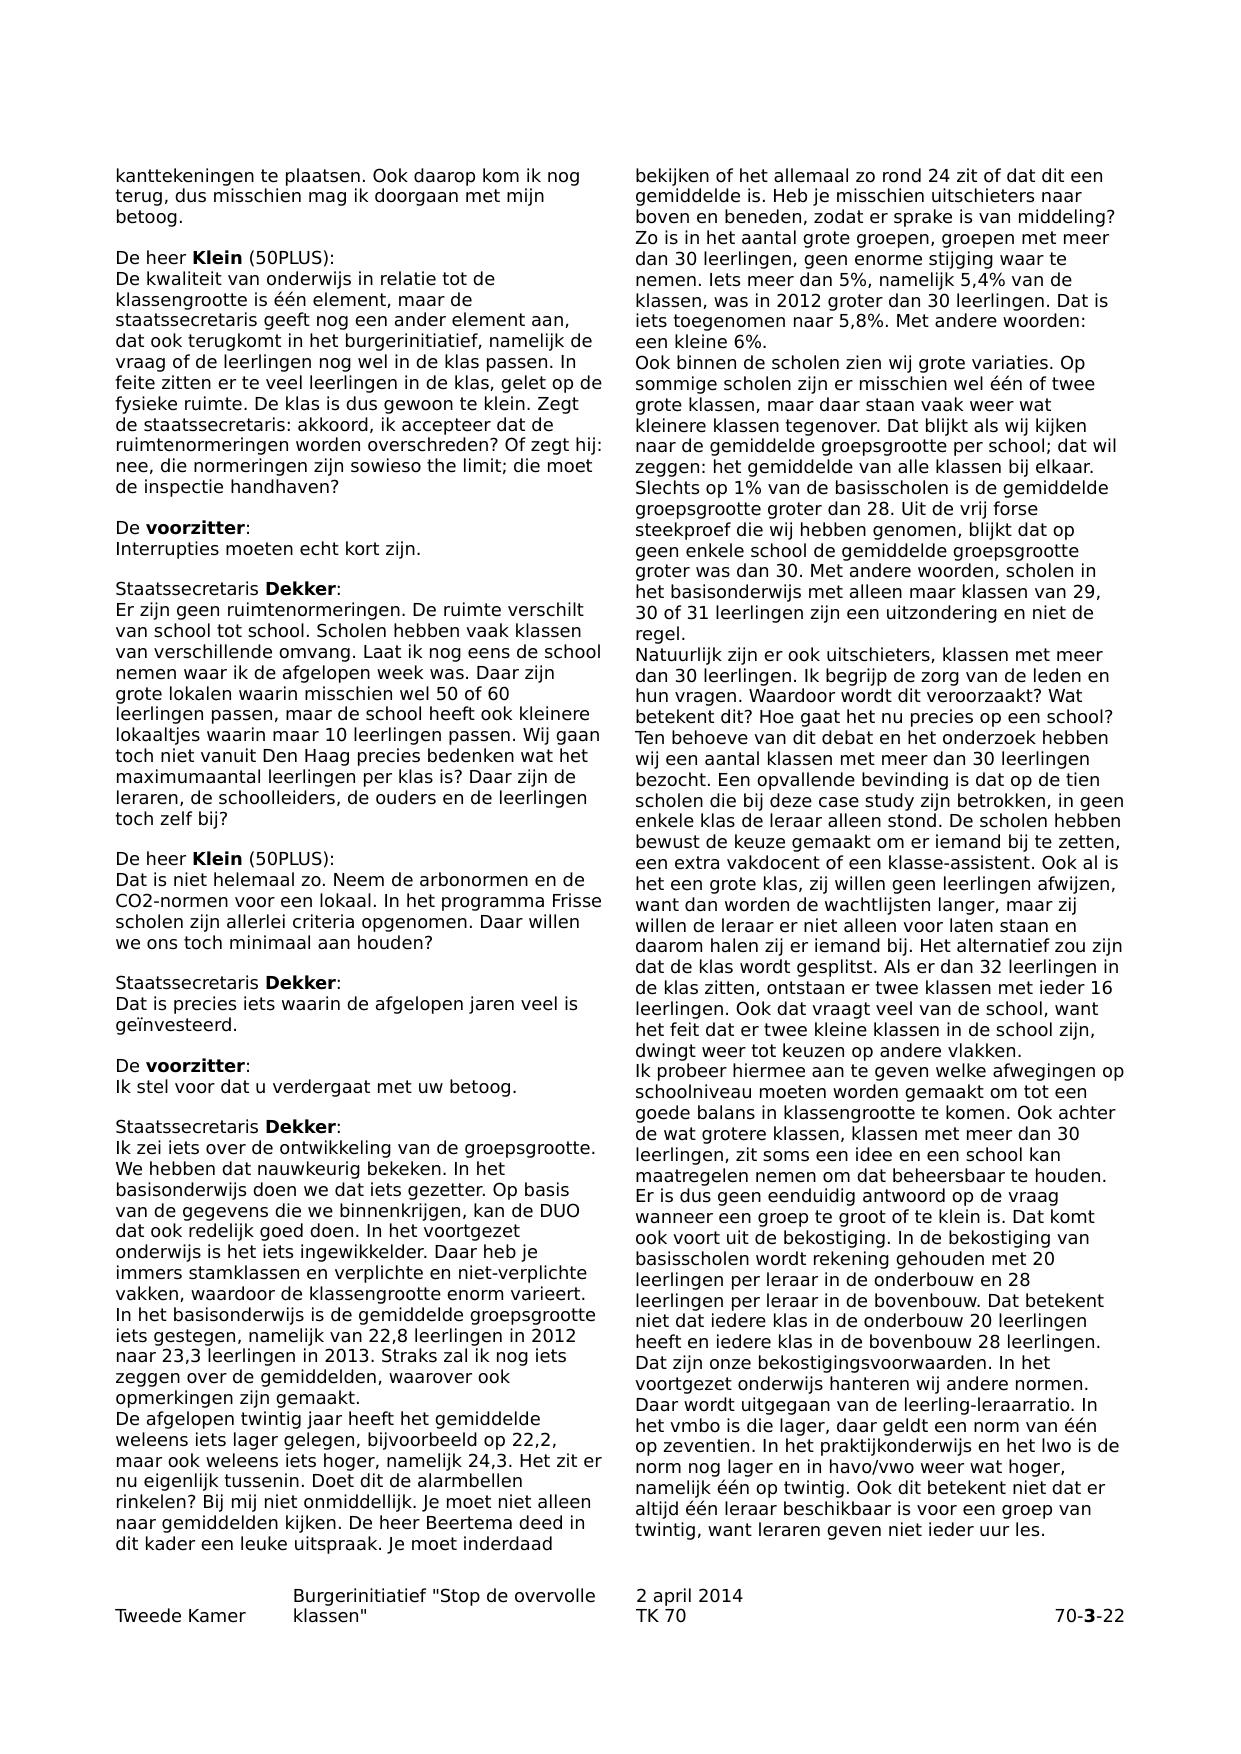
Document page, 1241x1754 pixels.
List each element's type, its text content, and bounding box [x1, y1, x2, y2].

text Staatssecretaris Dekker: [115, 579, 605, 600]
text De afgelopen twintig jaar heeft het gemiddelde weleens iets lager gelegen, bijvoorbeeld op 22,2, maar ook weleens iets hoger, namelijk 24,3. Het zit er nu eigenlijk tussenin. Doet dit de alarmbellen rinkelen? Bij mij niet onmiddellijk. Je moet niet alleen naar gemiddelden kijken. De heer Beertema deed in dit kader een leuke uitspraak. Je moet inderdaad [115, 1409, 605, 1554]
text kanttekeningen te plaatsen. Ook daarop kom ik nog terug, dus misschien mag ik doorgaan met mijn betoog. [115, 165, 605, 228]
text De kwaliteit van onderwijs in relatie tot de klassengrootte is één element, maar de staatssecretaris geeft nog een ander element aan, dat ook terugkomt in het burgerinitiatief, namelijk de vraag of de leerlingen nog wel in de klas passen. In feite zitten er te veel leerlingen in de klas, gelet op de fysieke ruimte. De klas is dus gewoon te klein. Zegt de staatssecretaris: akkoord, ik accepteer dat de ruimtenormeringen worden overschreden? Of zegt hij: nee, die normeringen zijn sowieso the limit; die moet de inspectie handhaven? [115, 268, 605, 498]
text Ik stel voor dat u verdergaat met uw betoog. [115, 1076, 605, 1097]
text Natuurlijk zijn er ook uitschieters, klassen met meer dan 30 leerlingen. Ik begrijp de zorg van de leden en hun vragen. Waardoor wordt dit veroorzaakt? Wat betekent dit? Hoe gaat het nu precies op een school? Ten behoeve van dit debat en het onderzoek hebben wij een aantal klassen met meer dan 30 leerlingen bezocht. Een opvallende bevinding is dat op de tien scholen die bij deze case study zijn betrokken, in geen enkele klas de leraar alleen stond. De scholen hebben bewust de keuze gemaakt om er iemand bij te zetten, een extra vakdocent of een klasse-assistent. Ook al is het een grote klas, zij willen geen leerlingen afwijzen, want dan worden de wachtlijsten langer, maar zij willen de leraar er niet alleen voor laten staan en daarom halen zij er iemand bij. Het alternatief zou zijn dat de klas wordt gesplitst. Als er dan 32 leerlingen in de klas zitten, ontstaan er twee klassen met ieder 16 leerlingen. Ook dat vraagt veel van de school, want het feit dat er twee kleine klassen in de school zijn, dwingt weer tot keuzen op andere vlakken. [635, 644, 1125, 1061]
text Dat is precies iets waarin de afgelopen jaren veel is geïnvesteerd. [115, 994, 605, 1036]
text Er zijn geen ruimtenormeringen. De ruimte verschilt van school tot school. Scholen hebben vaak klassen van verschillende omvang. Laat ik nog eens de school nemen waar ik de afgelopen week was. Daar zijn grote lokalen waarin misschien wel 50 of 60 leerlingen passen, maar de school heeft ook kleinere lokaaltjes waarin maar 10 leerlingen passen. Wij gaan toch niet vanuit Den Haag precies bedenken wat het maximumaantal leerlingen per klas is? Daar zijn de leraren, de schoolleiders, de ouders en de leerlingen toch zelf bij? [115, 600, 605, 829]
text Ik zei iets over de ontwikkeling van de groepsgrootte. We hebben dat nauwkeurig bekeken. In het basisonderwijs doen we dat iets gezetter. Op basis van de gegevens die we binnenkrijgen, kan de DUO dat ook redelijk goed doen. In het voortgezet onderwijs is het iets ingewikkelder. Daar heb je immers stamklassen en verplichte en niet-verplichte vakken, waardoor de klassengrootte enorm varieert. In het basisonderwijs is de gemiddelde groepsgrootte iets gestegen, namelijk van 22,8 leerlingen in 2012 naar 23,3 leerlingen in 2013. Straks zal ik nog iets zeggen over de gemiddelden, waarover ook opmerkingen zijn gemaakt. [115, 1138, 605, 1409]
text De heer Klein (50PLUS): [115, 849, 605, 870]
text De voorzitter: [115, 1056, 605, 1076]
text Interrupties moeten echt kort zijn. [115, 538, 605, 559]
text Er is dus geen eenduidig antwoord op de vraag wanneer een groep te groot of te klein is. Dat komt ook voort uit de bekostiging. In de bekostiging van basisscholen wordt rekening gehouden met 20 leerlingen per leraar in de onderbouw en 28 leerlingen per leraar in de bovenbouw. Dat betekent niet dat iedere klas in de onderbouw 20 leerlingen heeft en iedere klas in de bovenbouw 28 leerlingen. Dat zijn onze bekostigingsvoorwaarden. In het voortgezet onderwijs hanteren wij andere normen. Daar wordt uitgegaan van de leerling-leraarratio. In het vmbo is die lager, daar geldt een norm van één op zeventien. In het praktijkonderwijs en het lwo is de norm nog lager en in havo/vwo weer wat hoger, namelijk één op twintig. Ook dit betekent niet dat er altijd één leraar beschikbaar is voor een groep van twintig, want leraren geven niet ieder uur les. [635, 1186, 1125, 1540]
text bekijken of het allemaal zo rond 24 zit of dat dit een gemiddelde is. Heb je misschien uitschieters naar boven en beneden, zodat er sprake is van middeling? Zo is in het aantal grote groepen, groepen met meer dan 30 leerlingen, geen enorme stijging waar te nemen. Iets meer dan 5%, namelijk 5,4% van de klassen, was in 2012 groter dan 30 leerlingen. Dat is iets toegenomen naar 5,8%. Met andere woorden: een kleine 6%. [635, 165, 1125, 353]
text De voorzitter: [115, 518, 605, 538]
text Ook binnen de scholen zien wij grote variaties. Op sommige scholen zijn er misschien wel één of twee grote klassen, maar daar staan vaak weer wat kleinere klassen tegenover. Dat blijkt als wij kijken naar de gemiddelde groepsgrootte per school; dat wil zeggen: het gemiddelde van alle klassen bij elkaar. Slechts op 1% van de basisscholen is de gemiddelde groepsgrootte groter dan 28. Uit de vrij forse steekproef die wij hebben genomen, blijkt dat op geen enkele school de gemiddelde groepsgrootte groter was dan 30. Met andere woorden, scholen in het basisonderwijs met alleen maar klassen van 29, 30 of 31 leerlingen zijn een uitzondering en niet de regel. [635, 353, 1125, 644]
text Staatssecretaris Dekker: [115, 973, 605, 994]
text Ik probeer hiermee aan te geven welke afwegingen op schoolniveau moeten worden gemaakt om tot een goede balans in klassengrootte te komen. Ook achter de wat grotere klassen, klassen met meer dan 30 leerlingen, zit soms een idee en een school kan maatregelen nemen om dat beheersbaar te houden. [635, 1061, 1125, 1186]
text Staatssecretaris Dekker: [115, 1117, 605, 1138]
text Dat is niet helemaal zo. Neem de arbonormen en de CO2-normen voor een lokaal. In het programma Frisse scholen zijn allerlei criteria opgenomen. Daar willen we ons toch minimaal aan houden? [115, 870, 605, 953]
text De heer Klein (50PLUS): [115, 248, 605, 268]
